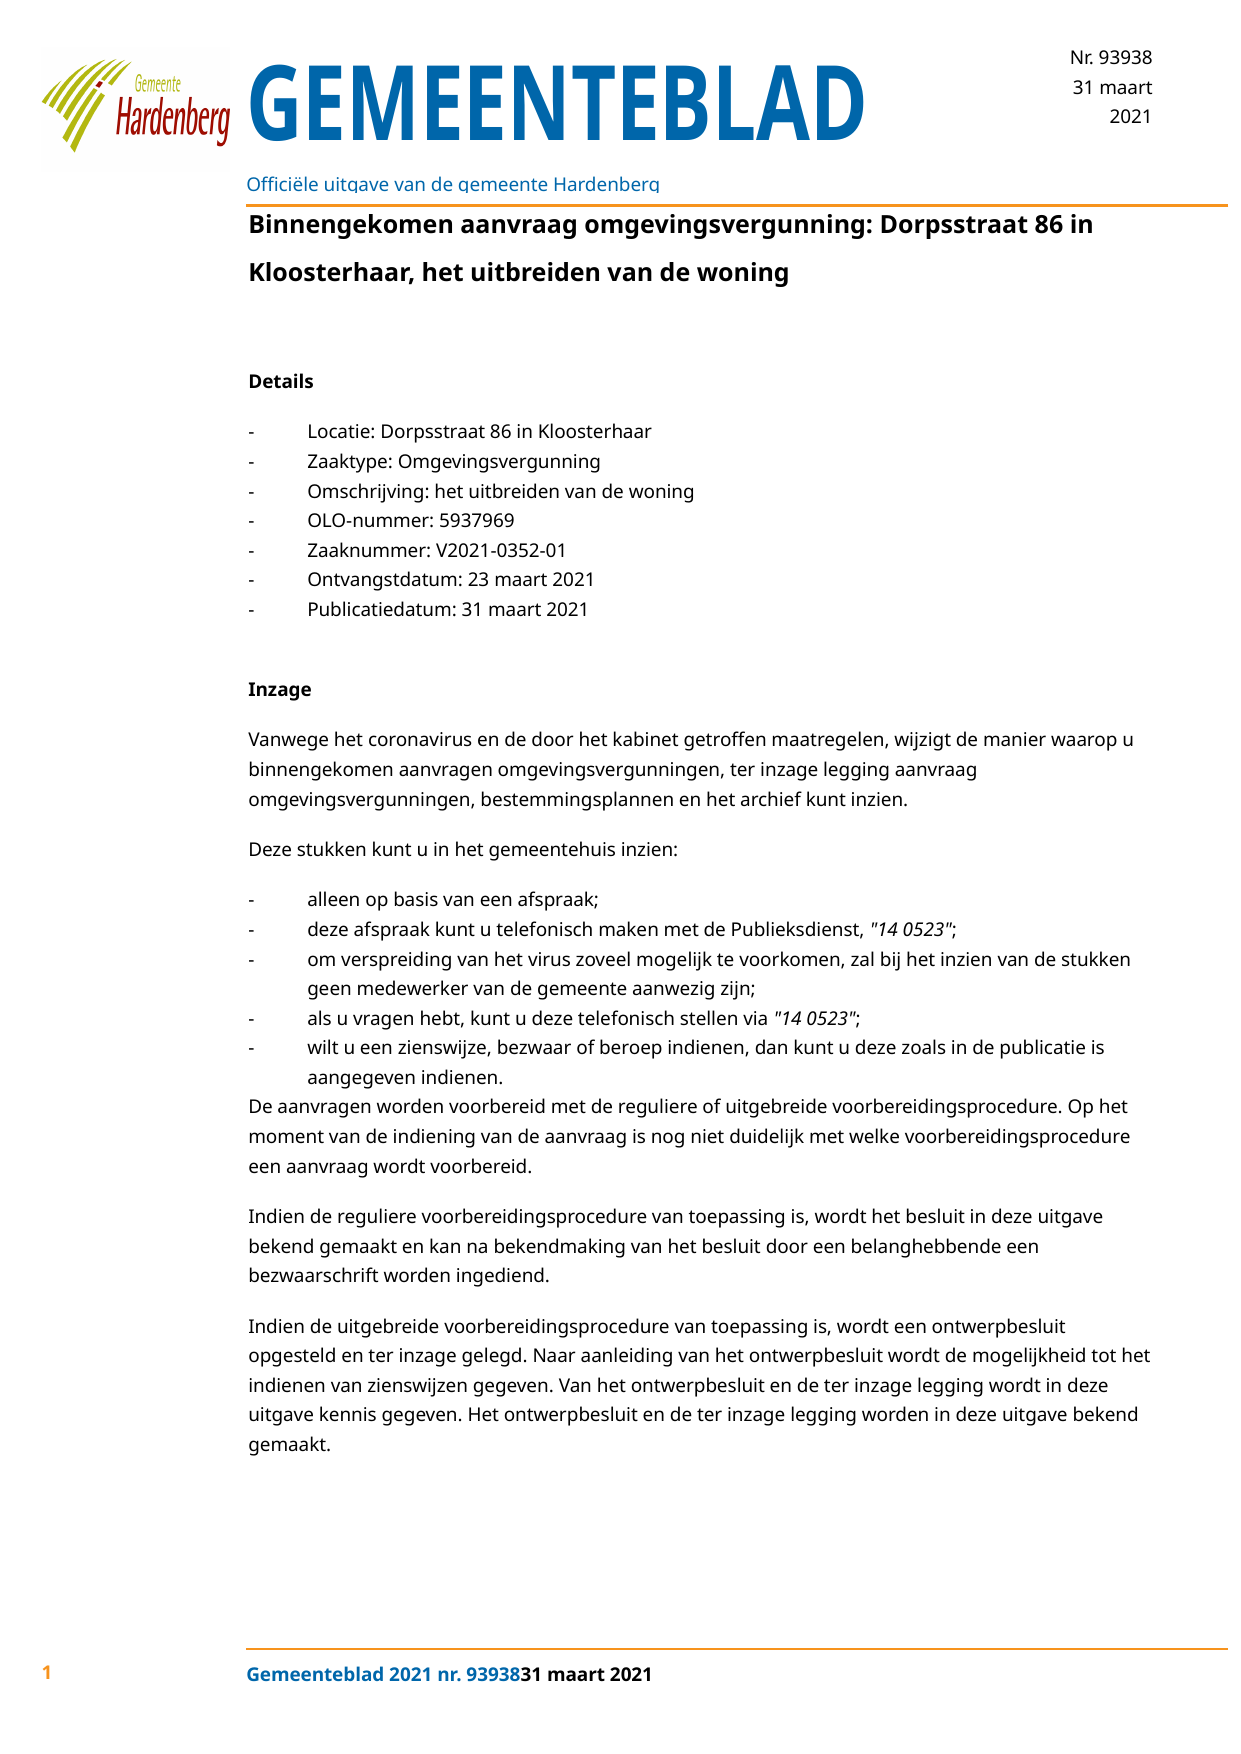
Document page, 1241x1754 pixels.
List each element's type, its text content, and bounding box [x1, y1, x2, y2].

picture [41, 47, 231, 172]
text Indien de uitgebreide voorbereidingsprocedure van toepassing is, wordt een ontwerpbesluit opgesteld en ter inzage gelegd. Naar aanleiding van het ontwerpbesluit wordt de mogelijkheid tot het indienen van zienswijzen gegeven. Van het ontwerpbesluit en de ter inzage legging wordt in deze uitgave kennis gegeven. Het ontwerpbesluit en de ter inzage legging worden in deze uitgave bekend gemaakt. [248, 1313, 1152, 1457]
text Indien de reguliere voorbereidingsprocedure van toepassing is, wordt het besluit in deze uitgave bekend gemaakt en kan na bekendmaking van het besluit door een belanghebbende een bezwaarschrift worden ingediend. [248, 1203, 1152, 1288]
list Omschrijving: het uitbreiden van de woning [248, 478, 1152, 504]
text Details [248, 368, 1152, 394]
list als u vragen hebt, kunt u deze telefonisch stellen via "14 0523"; [248, 1005, 1152, 1031]
text De aanvragen worden voorbereid met de reguliere of uitgebreide voorbereidingsprocedure. Op het moment van de indiening van de aanvraag is nog niet duidelijk met welke voorbereidingsprocedure een aanvraag wordt voorbereid. [248, 1094, 1152, 1179]
list Locatie: Dorpsstraat 86 in Kloosterhaar [248, 419, 1152, 444]
list Zaaknummer: V2021-0352-01 [248, 537, 1152, 563]
text Binnengekomen aanvraag omgevingsvergunning: Dorpsstraat 86 in Kloosterhaar, het uitbreiden van de woning [248, 207, 1152, 288]
list Zaaktype: Omgevingsvergunning [248, 448, 1152, 474]
list OLO-nummer: 5937969 [248, 507, 1152, 533]
text Deze stukken kunt u in het gemeentehuis inzien: [248, 836, 1152, 862]
text Vanwege het coronavirus en de door het kabinet getroffen maatregelen, wijzigt de manier waarop u binnengekomen aanvragen omgevingsvergunningen, ter inzage legging aanvraag omgevingsvergunningen, bestemmingsplannen en het archief kunt inzien. [248, 727, 1152, 812]
list wilt u een zienswijze, bezwaar of beroep indienen, dan kunt u deze zoals in de publicatie is aangegeven indienen. [248, 1034, 1152, 1090]
list alleen op basis van een afspraak; [248, 887, 1152, 912]
list deze afspraak kunt u telefonisch maken met de Publieksdienst, "14 0523"; [248, 916, 1152, 942]
text Inzage [248, 676, 1152, 702]
list Publicatiedatum: 31 maart 2021 [248, 596, 1152, 622]
list om verspreiding van het virus zoveel mogelijk te voorkomen, zal bij het inzien van de stukken geen medewerker van de gemeente aanwezig zijn; [248, 946, 1152, 1001]
list Ontvangstdatum: 23 maart 2021 [248, 567, 1152, 592]
